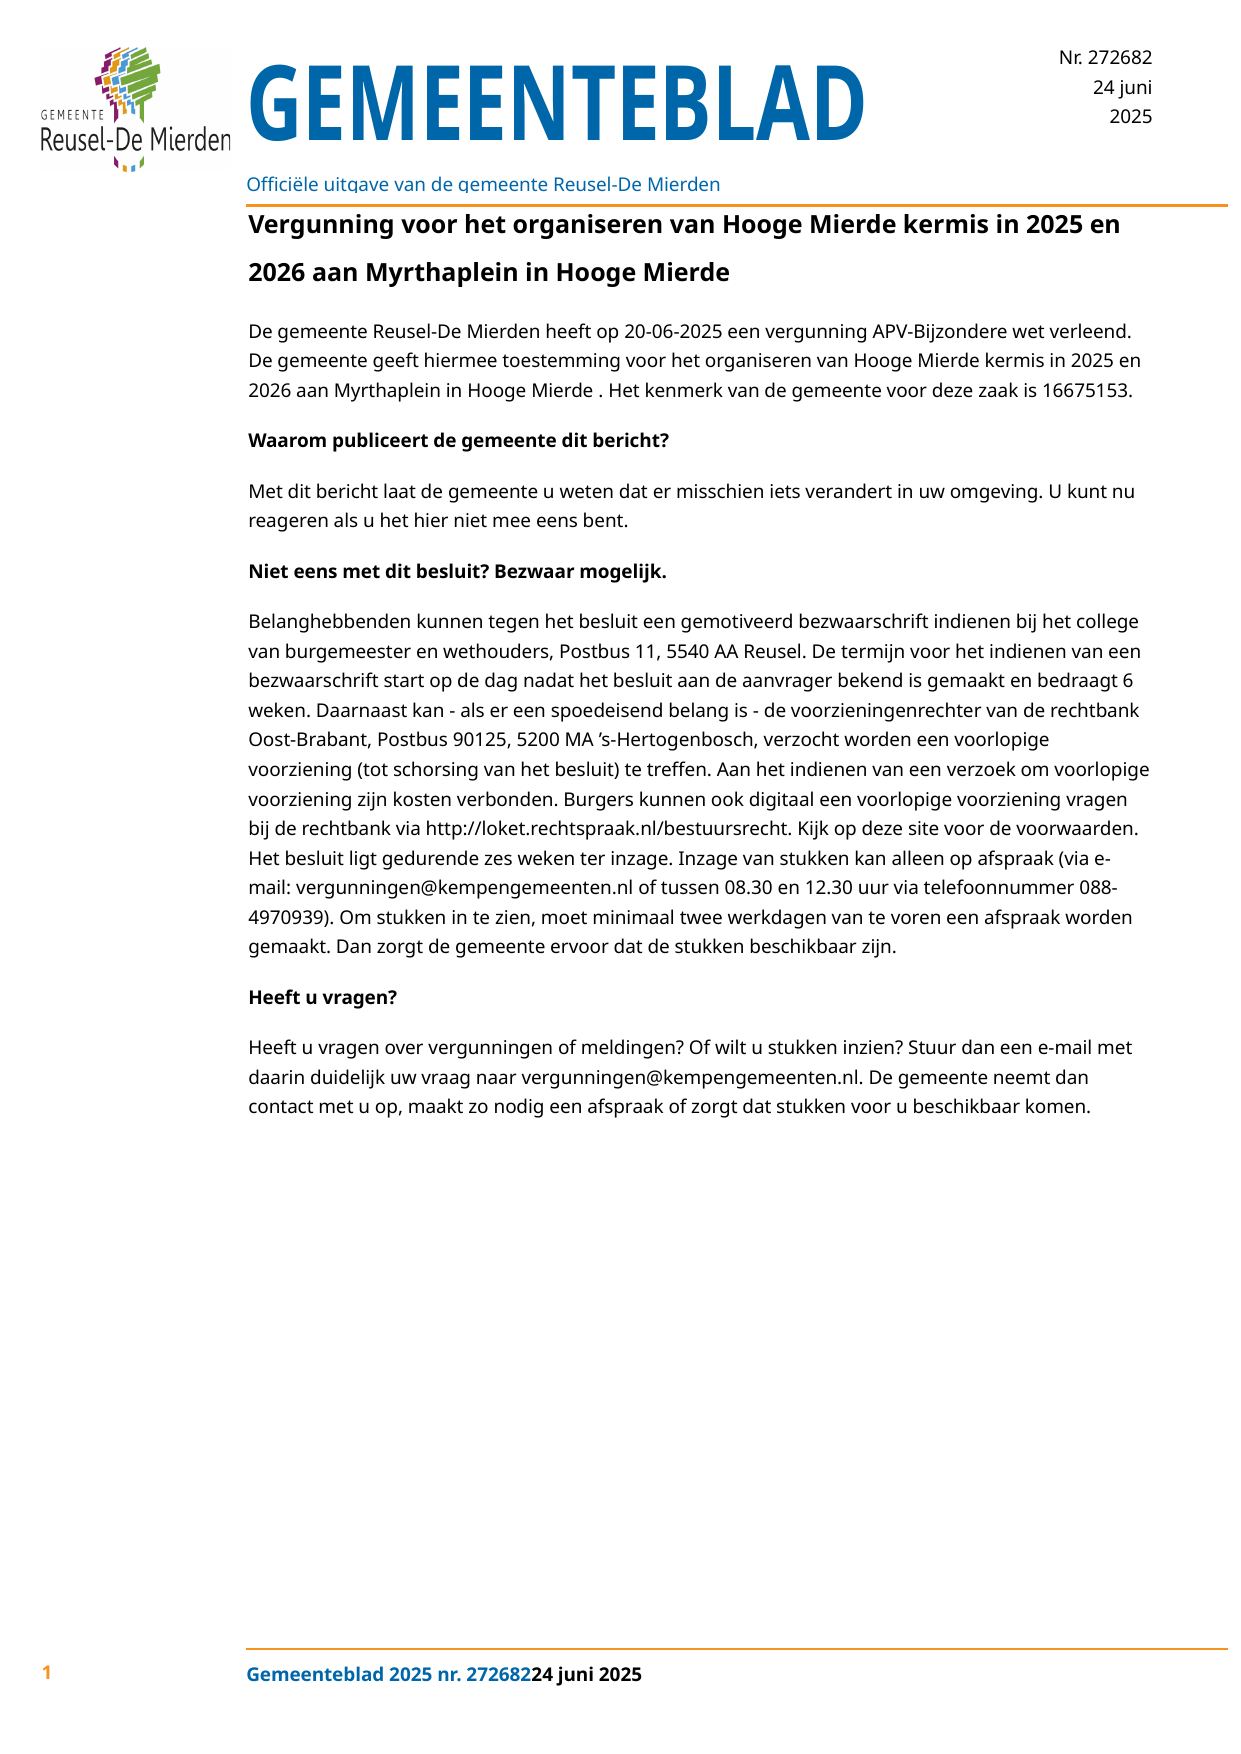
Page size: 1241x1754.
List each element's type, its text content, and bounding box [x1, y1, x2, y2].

text Heeft u vragen? [248, 984, 1152, 1010]
text Waarom publiceert de gemeente dit bericht? [248, 427, 1152, 453]
picture [41, 47, 231, 172]
text De gemeente Reusel-De Mierden heeft op 20-06-2025 een vergunning APV-Bijzondere wet verleend. De gemeente geeft hiermee toestemming voor het organiseren van Hooge Mierde kermis in 2025 en 2026 aan Myrthaplein in Hooge Mierde . Het kenmerk van de gemeente voor deze zaak is 16675153. [248, 318, 1152, 403]
text Belanghebbenden kunnen tegen het besluit een gemotiveerd bezwaarschrift indienen bij het college van burgemeester en wethouders, Postbus 11, 5540 AA Reusel. De termijn voor het indienen van een bezwaarschrift start op de dag nadat het besluit aan de aanvrager bekend is gemaakt en bedraagt 6 weken. Daarnaast kan - als er een spoedeisend belang is - de voorzieningenrechter van de rechtbank Oost-Brabant, Postbus 90125, 5200 MA ’s-Hertogenbosch, verzocht worden een voorlopige voorziening (tot schorsing van het besluit) te treffen. Aan het indienen van een verzoek om voorlopige voorziening zijn kosten verbonden. Burgers kunnen ook digitaal een voorlopige voorziening vragen bij de rechtbank via http://loket.rechtspraak.nl/bestuursrecht. Kijk op deze site voor de voorwaarden. Het besluit ligt gedurende zes weken ter inzage. Inzage van stukken kan alleen op afspraak (via e-mail: vergunningen@kempengemeenten.nl of tussen 08.30 en 12.30 uur via telefoonnummer 088-4970939). Om stukken in te zien, moet minimaal twee werkdagen van te voren een afspraak worden gemaakt. Dan zorgt de gemeente ervoor dat de stukken beschikbaar zijn. [248, 608, 1152, 959]
text Met dit bericht laat de gemeente u weten dat er misschien iets verandert in uw omgeving. U kunt nu reageren als u het hier niet mee eens bent. [248, 478, 1152, 533]
text Niet eens met dit besluit? Bezwaar mogelijk. [248, 558, 1152, 584]
text Heeft u vragen over vergunningen of meldingen? Of wilt u stukken inzien? Stuur dan een e-mail met daarin duidelijk uw vraag naar vergunningen@kempengemeenten.nl. De gemeente neemt dan contact met u op, maakt zo nodig een afspraak of zorgt dat stukken voor u beschikbaar komen. [248, 1034, 1152, 1119]
text Vergunning voor het organiseren van Hooge Mierde kermis in 2025 en 2026 aan Myrthaplein in Hooge Mierde [248, 207, 1152, 288]
